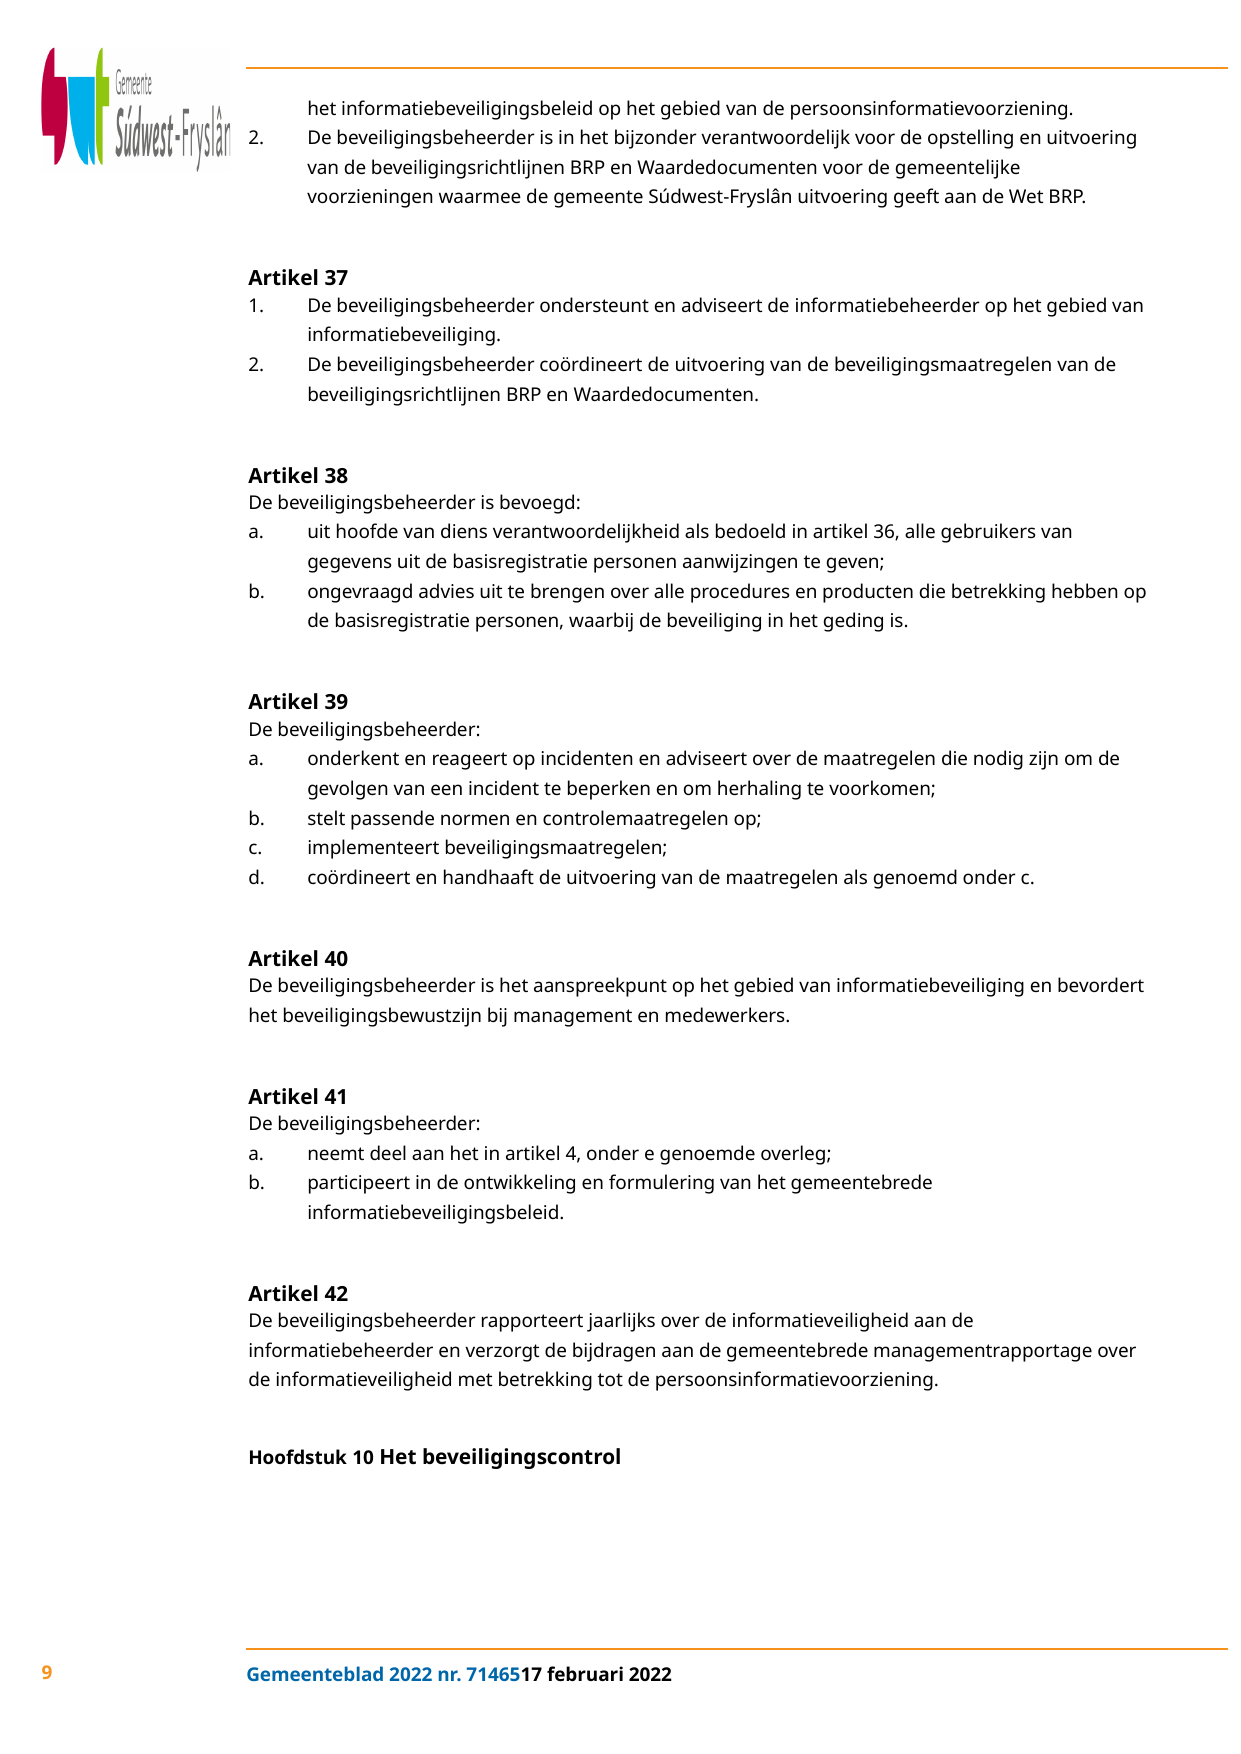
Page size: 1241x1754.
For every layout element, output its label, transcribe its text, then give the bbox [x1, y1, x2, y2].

picture [41, 47, 231, 172]
list De beveiligingsbeheerder is in het bijzonder verantwoordelijk voor de opstelling en uitvoering van de beveiligingsrichtlijnen BRP en Waardedocumenten voor de gemeentelijke voorzieningen waarmee de gemeente Súdwest-Fryslân uitvoering geeft aan de Wet BRP. [248, 124, 1152, 209]
text Artikel 40 [248, 944, 1152, 972]
list ongevraagd advies uit te brengen over alle procedures en producten die betrekking hebben op de basisregistratie personen, waarbij de beveiliging in het geding is. [248, 578, 1152, 633]
list het informatiebeveiligingsbeleid op het gebied van de persoonsinformatievoorziening. [248, 95, 1152, 121]
list coördineert en handhaaft de uitvoering van de maatregelen als genoemd onder c. [248, 864, 1152, 889]
list De beveiligingsbeheerder ondersteunt en adviseert de informatiebeheerder op het gebied van informatiebeveiliging. [248, 292, 1152, 347]
list implementeert beveiligingsmaatregelen; [248, 834, 1152, 860]
text De beveiligingsbeheerder rapporteert jaarlijks over de informatieveiligheid aan de informatiebeheerder en verzorgt de bijdragen aan de gemeentebrede managementrapportage over de informatieveiligheid met betrekking tot de persoonsinformatievoorziening. [248, 1307, 1152, 1392]
text De beveiligingsbeheerder is bevoegd: [248, 489, 1152, 515]
text Artikel 37 [248, 263, 1152, 292]
list stelt passende normen en controlemaatregelen op; [248, 805, 1152, 830]
text De beveiligingsbeheerder is het aanspreekpunt op het gebied van informatiebeveiliging en bevordert het beveiligingsbewustzijn bij management en medewerkers. [248, 972, 1152, 1028]
list onderkent en reageert op incidenten en adviseert over de maatregelen die nodig zijn om de gevolgen van een incident te beperken en om herhaling te voorkomen; [248, 746, 1152, 801]
text Artikel 42 [248, 1279, 1152, 1307]
list participeert in de ontwikkeling en formulering van het gemeentebrede informatiebeveiligingsbeleid. [248, 1169, 1152, 1225]
text De beveiligingsbeheerder: [248, 1110, 1152, 1136]
list neemt deel aan het in artikel 4, onder e genoemde overleg; [248, 1140, 1152, 1166]
text Artikel 39 [248, 687, 1152, 716]
text Hoofdstuk 10 Het beveiligingscontrol [248, 1442, 1152, 1470]
text Artikel 41 [248, 1082, 1152, 1110]
text Artikel 38 [248, 461, 1152, 489]
list De beveiligingsbeheerder coördineert de uitvoering van de beveiligingsmaatregelen van de beveiligingsrichtlijnen BRP en Waardedocumenten. [248, 351, 1152, 406]
text De beveiligingsbeheerder: [248, 716, 1152, 742]
list uit hoofde van diens verantwoordelijkheid als bedoeld in artikel 36, alle gebruikers van gegevens uit de basisregistratie personen aanwijzingen te geven; [248, 519, 1152, 574]
